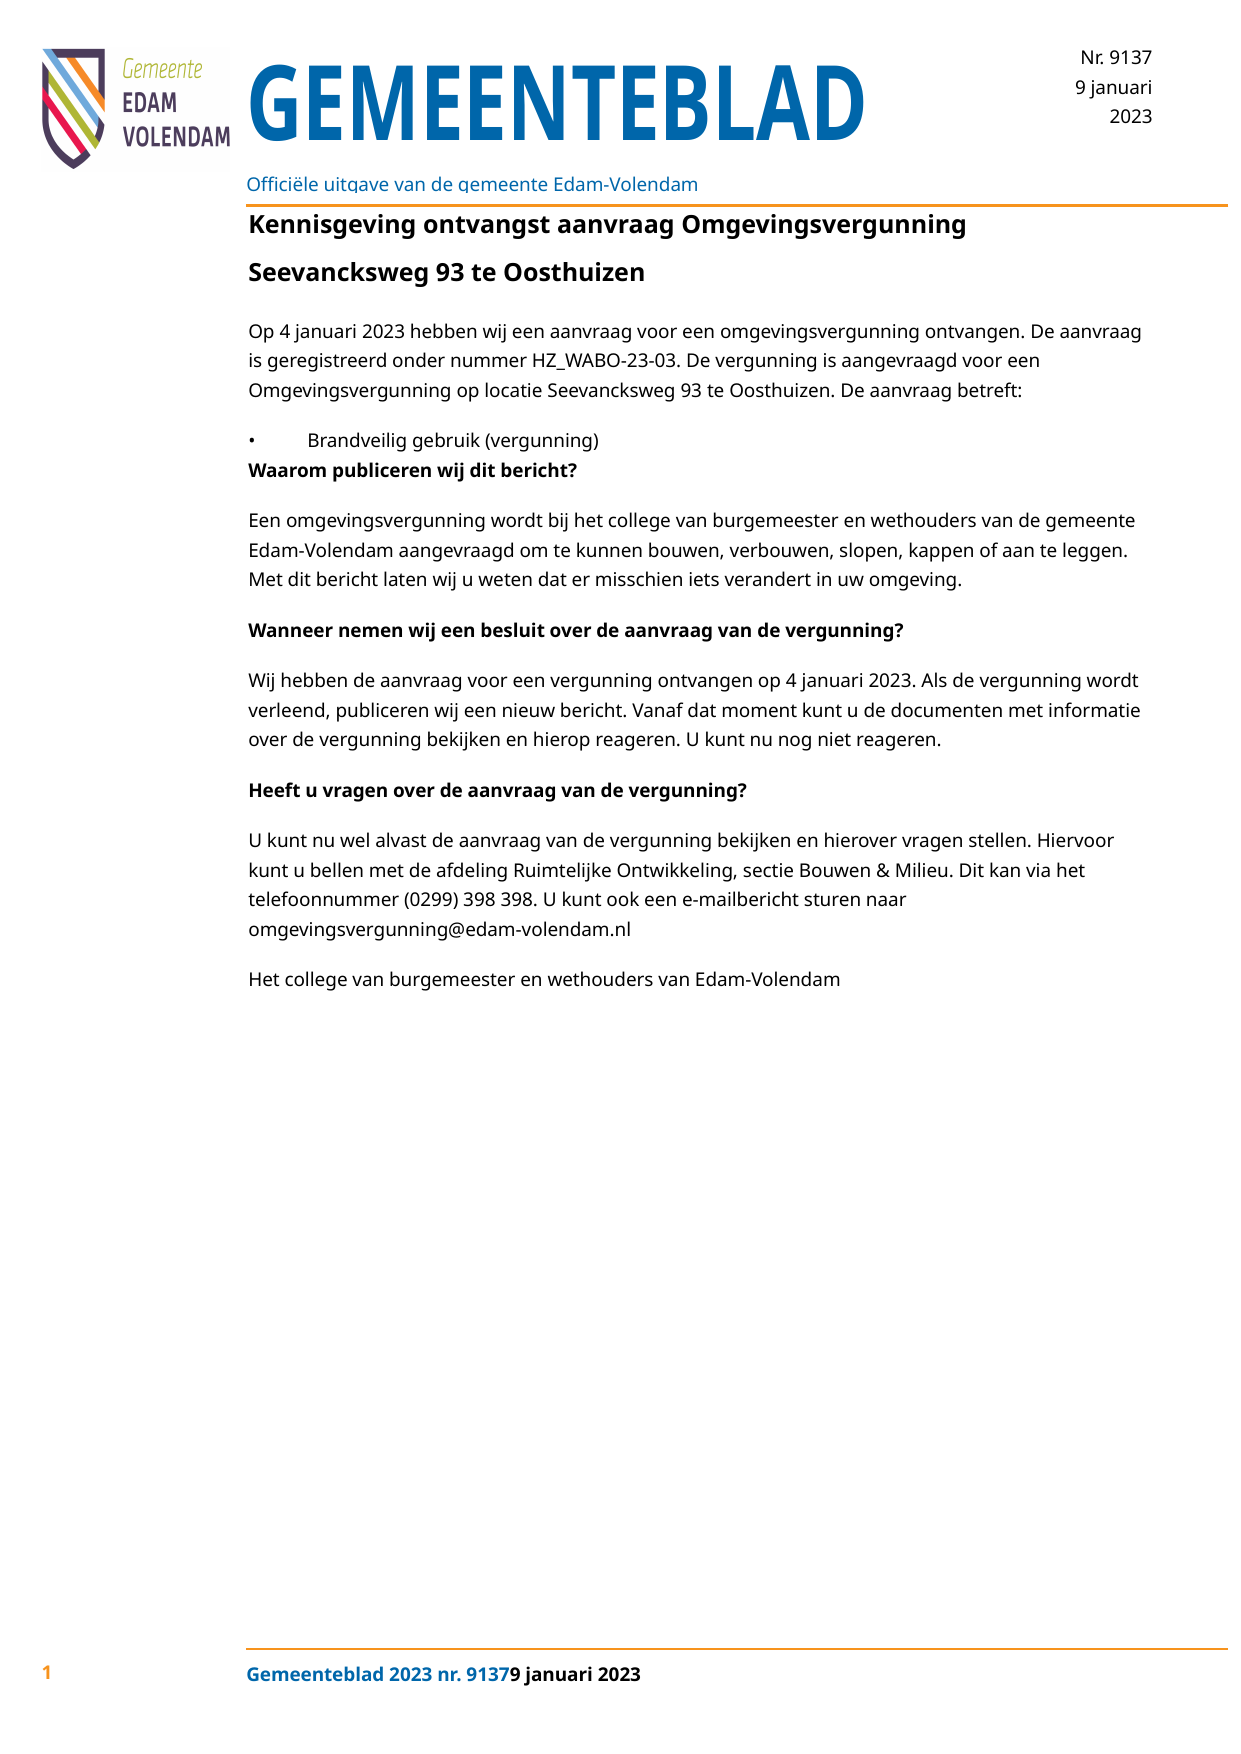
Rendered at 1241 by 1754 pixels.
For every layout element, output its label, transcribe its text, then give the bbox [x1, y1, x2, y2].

text Waarom publiceren wij dit bericht? [248, 457, 1152, 483]
list Brandveilig gebruik (vergunning) [248, 427, 1152, 453]
text Een omgevingsvergunning wordt bij het college van burgemeester en wethouders van de gemeente Edam-Volendam aangevraagd om te kunnen bouwen, verbouwen, slopen, kappen of aan te leggen. Met dit bericht laten wij u weten dat er misschien iets verandert in uw omgeving. [248, 507, 1152, 592]
text Wij hebben de aanvraag voor een vergunning ontvangen op 4 januari 2023. Als de vergunning wordt verleend, publiceren wij een nieuw bericht. Vanaf dat moment kunt u de documenten met informatie over de vergunning bekijken en hierop reageren. U kunt nu nog niet reageren. [248, 667, 1152, 752]
text Op 4 januari 2023 hebben wij een aanvraag voor een omgevingsvergunning ontvangen. De aanvraag is geregistreerd onder nummer HZ_WABO-23-03. De vergunning is aangevraagd voor een Omgevingsvergunning op locatie Seevancksweg 93 te Oosthuizen. De aanvraag betreft: [248, 318, 1152, 403]
text Wanneer nemen wij een besluit over de aanvraag van de vergunning? [248, 617, 1152, 643]
text Kennisgeving ontvangst aanvraag Omgevingsvergunning Seevancksweg 93 te Oosthuizen [248, 207, 1152, 288]
text Heeft u vragen over de aanvraag van de vergunning? [248, 777, 1152, 803]
text Het college van burgemeester en wethouders van Edam-Volendam [248, 967, 1152, 992]
text U kunt nu wel alvast de aanvraag van de vergunning bekijken en hierover vragen stellen. Hiervoor kunt u bellen met de afdeling Ruimtelijke Ontwikkeling, sectie Bouwen & Milieu. Dit kan via het telefoonnummer (0299) 398 398. U kunt ook een e-mailbericht sturen naar omgevingsvergunning@edam-volendam.nl [248, 827, 1152, 942]
picture [41, 47, 231, 172]
